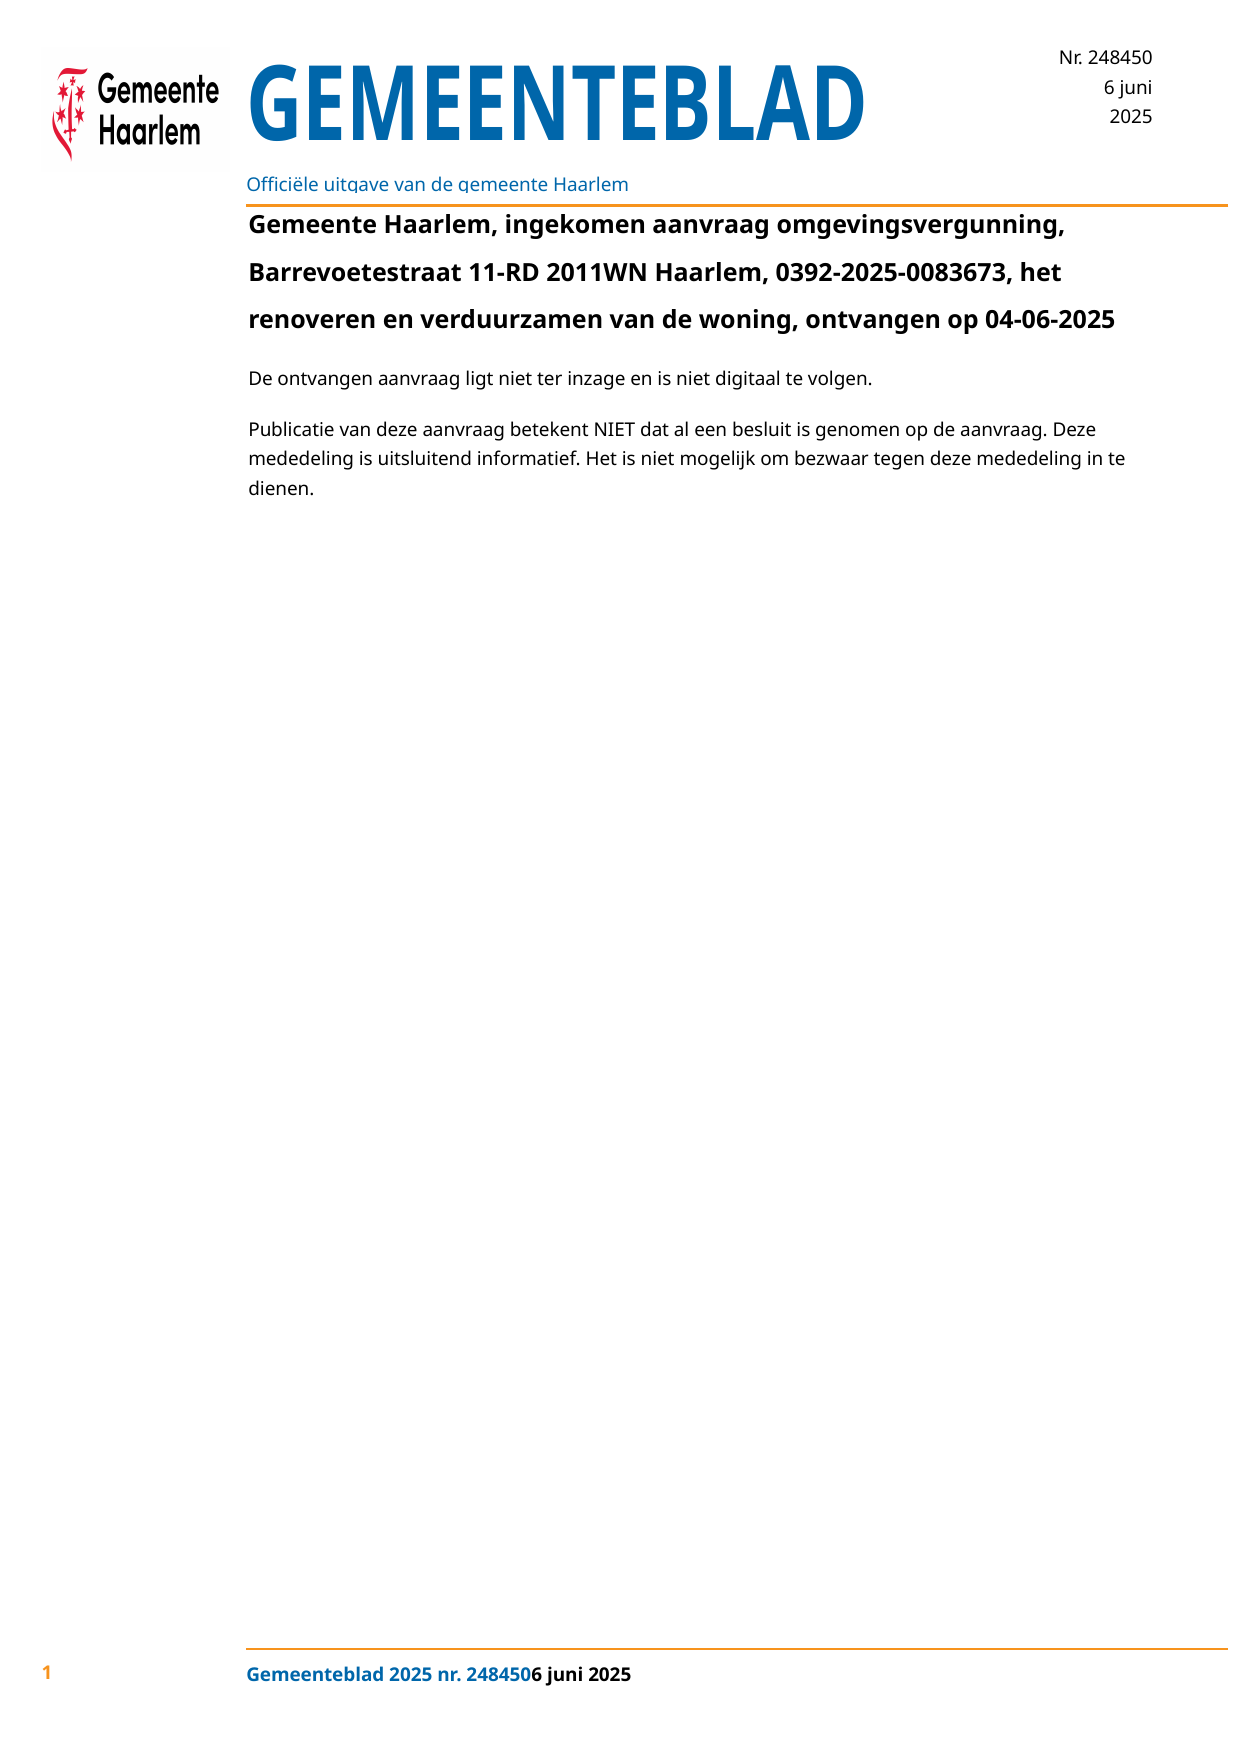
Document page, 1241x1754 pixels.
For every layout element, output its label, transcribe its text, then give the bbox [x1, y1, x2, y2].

text Publicatie van deze aanvraag betekent NIET dat al een besluit is genomen op de aanvraag. Deze mededeling is uitsluitend informatief. Het is niet mogelijk om bezwaar tegen deze mededeling in te dienen. [248, 416, 1152, 501]
text Gemeente Haarlem, ingekomen aanvraag omgevingsvergunning, Barrevoetestraat 11-RD 2011WN Haarlem, 0392-2025-0083673, het renoveren en verduurzamen van de woning, ontvangen op 04-06-2025 [248, 207, 1152, 336]
picture [41, 47, 231, 172]
text De ontvangen aanvraag ligt niet ter inzage en is niet digitaal te volgen. [248, 366, 1152, 391]
